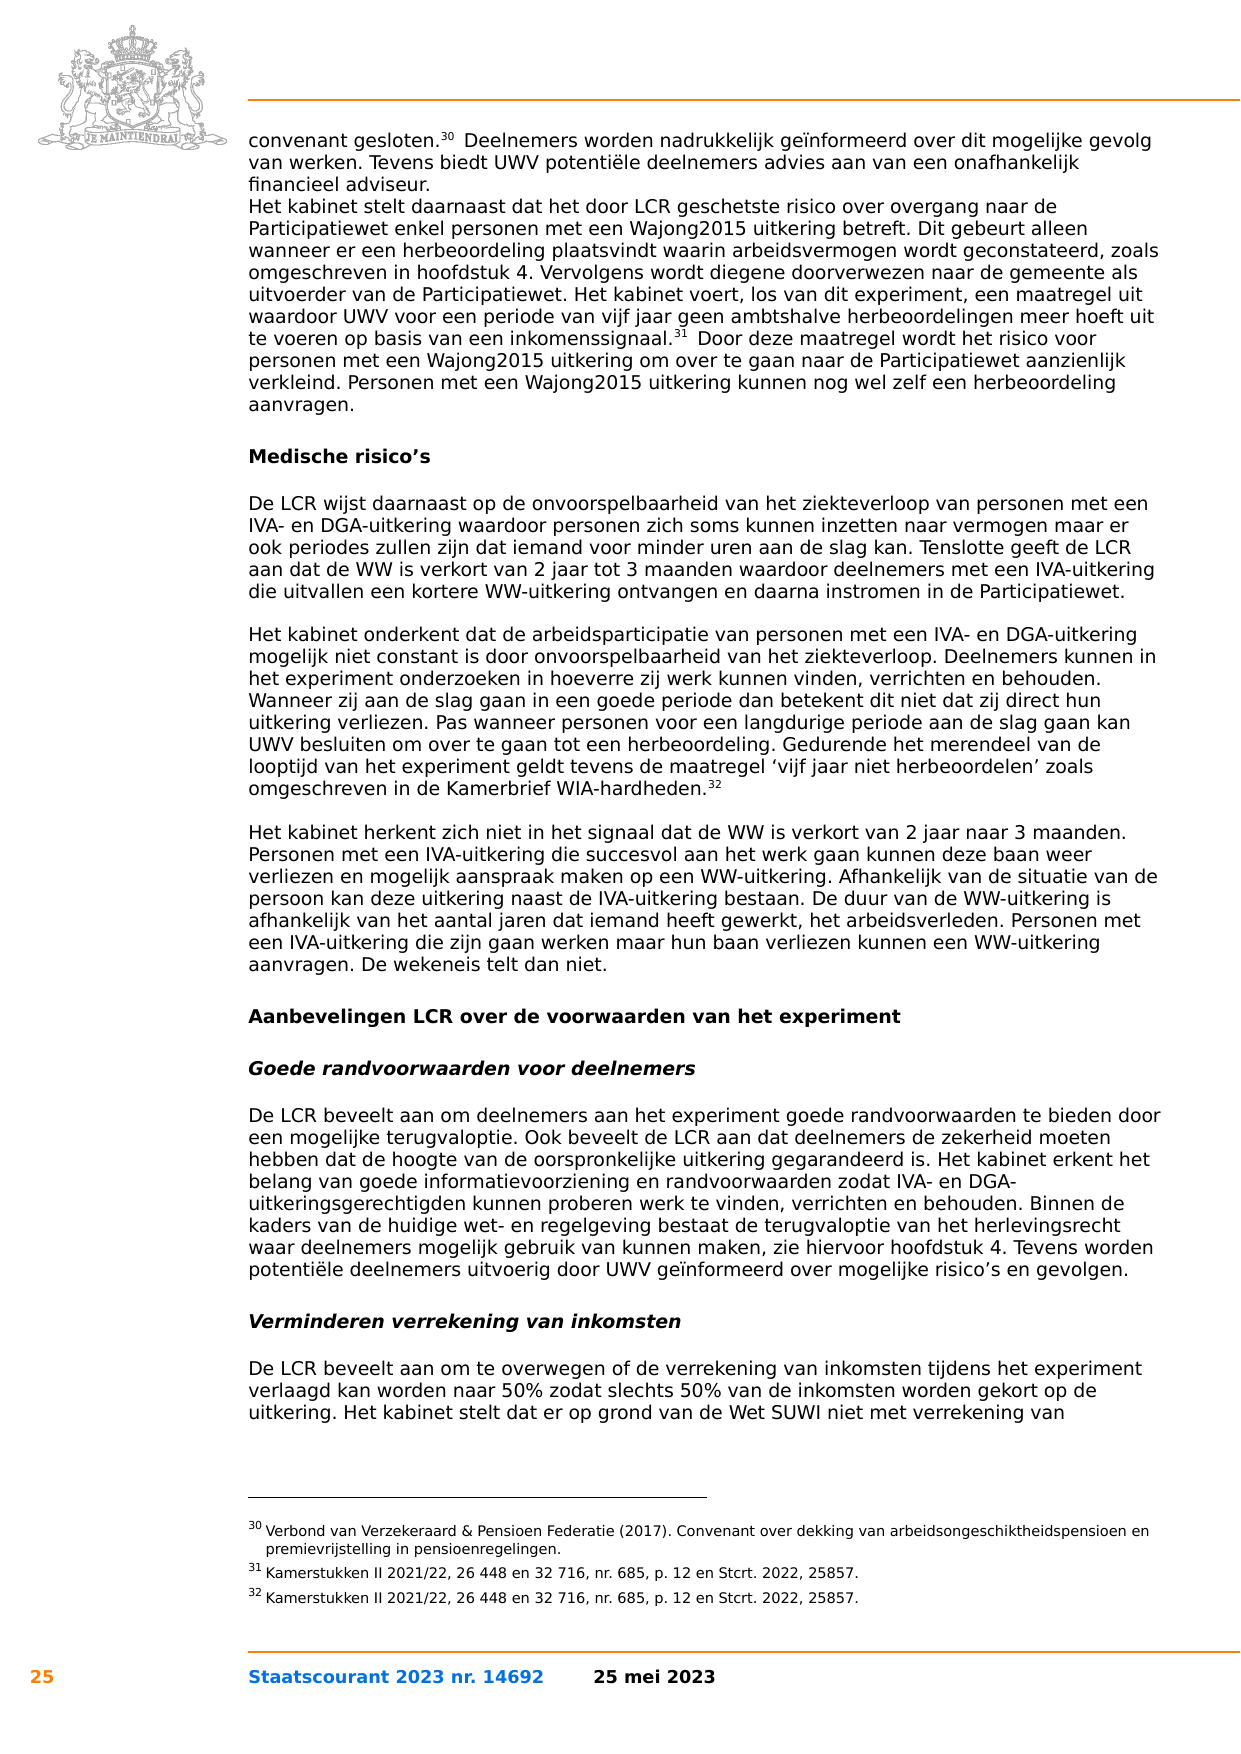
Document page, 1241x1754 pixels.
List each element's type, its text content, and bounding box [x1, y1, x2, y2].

text convenant gesloten. Deelnemers worden nadrukkelijk geïnformeerd over dit mogelijke gevolg van werken. Tevens biedt UWV potentiële deelnemers advies aan van een onafhankelijk financieel adviseur. [248, 130, 1163, 196]
text De LCR wijst daarnaast op de onvoorspelbaarheid van het ziekteverloop van personen met een IVA- en DGA-uitkering waardoor personen zich soms kunnen inzetten naar vermogen maar er ook periodes zullen zijn dat iemand voor minder uren aan de slag kan. Tenslotte geeft de LCR aan dat de WW is verkort van 2 jaar tot 3 maanden waardoor deelnemers met een IVA-uitkering die uitvallen een kortere WW-uitkering ontvangen en daarna instromen in de Participatiewet. [248, 493, 1163, 602]
text Het kabinet onderkent dat de arbeidsparticipatie van personen met een IVA- en DGA-uitkering mogelijk niet constant is door onvoorspelbaarheid van het ziekteverloop. Deelnemers kunnen in het experiment onderzoeken in hoeverre zij werk kunnen vinden, verrichten en behouden. Wanneer zij aan de slag gaan in een goede periode dan betekent dit niet dat zij direct hun uitkering verliezen. Pas wanneer personen voor een langdurige periode aan de slag gaan kan UWV besluiten om over te gaan tot een herbeoordeling. Gedurende het merendeel van de looptijd van het experiment geldt tevens de maatregel ‘vijf jaar niet herbeoordelen’ zoals omgeschreven in de Kamerbrief WIA-hardheden. [248, 624, 1163, 800]
text Verbond van Verzekeraard & Pensioen Federatie (2017). Convenant over dekking van arbeidsongeschiktheidspensioen en premievrijstelling in pensioenregelingen. [248, 1519, 1163, 1558]
subtitle Goede randvoorwaarden voor deelnemers [248, 1058, 1163, 1080]
subtitle Verminderen verrekening van inkomsten [248, 1311, 1163, 1333]
subtitle Aanbevelingen LCR over de voorwaarden van het experiment [248, 1006, 1163, 1028]
text De LCR beveelt aan om te overwegen of de verrekening van inkomsten tijdens het experiment verlaagd kan worden naar 50% zodat slechts 50% van de inkomsten worden gekort op de uitkering. Het kabinet stelt dat er op grond van de Wet SUWI niet met verrekening van [248, 1358, 1163, 1424]
text De LCR beveelt aan om deelnemers aan het experiment goede randvoorwaarden te bieden door een mogelijke terugvaloptie. Ook beveelt de LCR aan dat deelnemers de zekerheid moeten hebben dat de hoogte van de oorspronkelijke uitkering gegarandeerd is. Het kabinet erkent het belang van goede informatievoorziening en randvoorwaarden zodat IVA- en DGA-uitkeringsgerechtigden kunnen proberen werk te vinden, verrichten en behouden. Binnen de kaders van de huidige wet- en regelgeving bestaat de terugvaloptie van het herlevingsrecht waar deelnemers mogelijk gebruik van kunnen maken, zie hiervoor hoofdstuk 4. Tevens worden potentiële deelnemers uitvoerig door UWV geïnformeerd over mogelijke risico’s en gevolgen. [248, 1105, 1163, 1281]
text Het kabinet stelt daarnaast dat het door LCR geschetste risico over overgang naar de Participatiewet enkel personen met een Wajong2015 uitkering betreft. Dit gebeurt alleen wanneer er een herbeoordeling plaatsvindt waarin arbeidsvermogen wordt geconstateerd, zoals omgeschreven in hoofdstuk 4. Vervolgens wordt diegene doorverwezen naar de gemeente als uitvoerder van de Participatiewet. Het kabinet voert, los van dit experiment, een maatregel uit waardoor UWV voor een periode van vijf jaar geen ambtshalve herbeoordelingen meer hoeft uit te voeren op basis van een inkomenssignaal. Door deze maatregel wordt het risico voor personen met een Wajong2015 uitkering om over te gaan naar de Participatiewet aanzienlijk verkleind. Personen met een Wajong2015 uitkering kunnen nog wel zelf een herbeoordeling aanvragen. [248, 196, 1163, 416]
text Kamerstukken II 2021/22, 26 448 en 32 716, nr. 685, p. 12 en Stcrt. 2022, 25857. [248, 1561, 1163, 1583]
text Kamerstukken II 2021/22, 26 448 en 32 716, nr. 685, p. 12 en Stcrt. 2022, 25857. [248, 1586, 1163, 1608]
subtitle Medische risico’s [248, 446, 1163, 468]
picture [38, 25, 227, 150]
text Het kabinet herkent zich niet in het signaal dat de WW is verkort van 2 jaar naar 3 maanden. Personen met een IVA-uitkering die succesvol aan het werk gaan kunnen deze baan weer verliezen en mogelijk aanspraak maken op een WW-uitkering. Afhankelijk van de situatie van de persoon kan deze uitkering naast de IVA-uitkering bestaan. De duur van de WW-uitkering is afhankelijk van het aantal jaren dat iemand heeft gewerkt, het arbeidsverleden. Personen met een IVA-uitkering die zijn gaan werken maar hun baan verliezen kunnen een WW-uitkering aanvragen. De wekeneis telt dan niet. [248, 822, 1163, 976]
